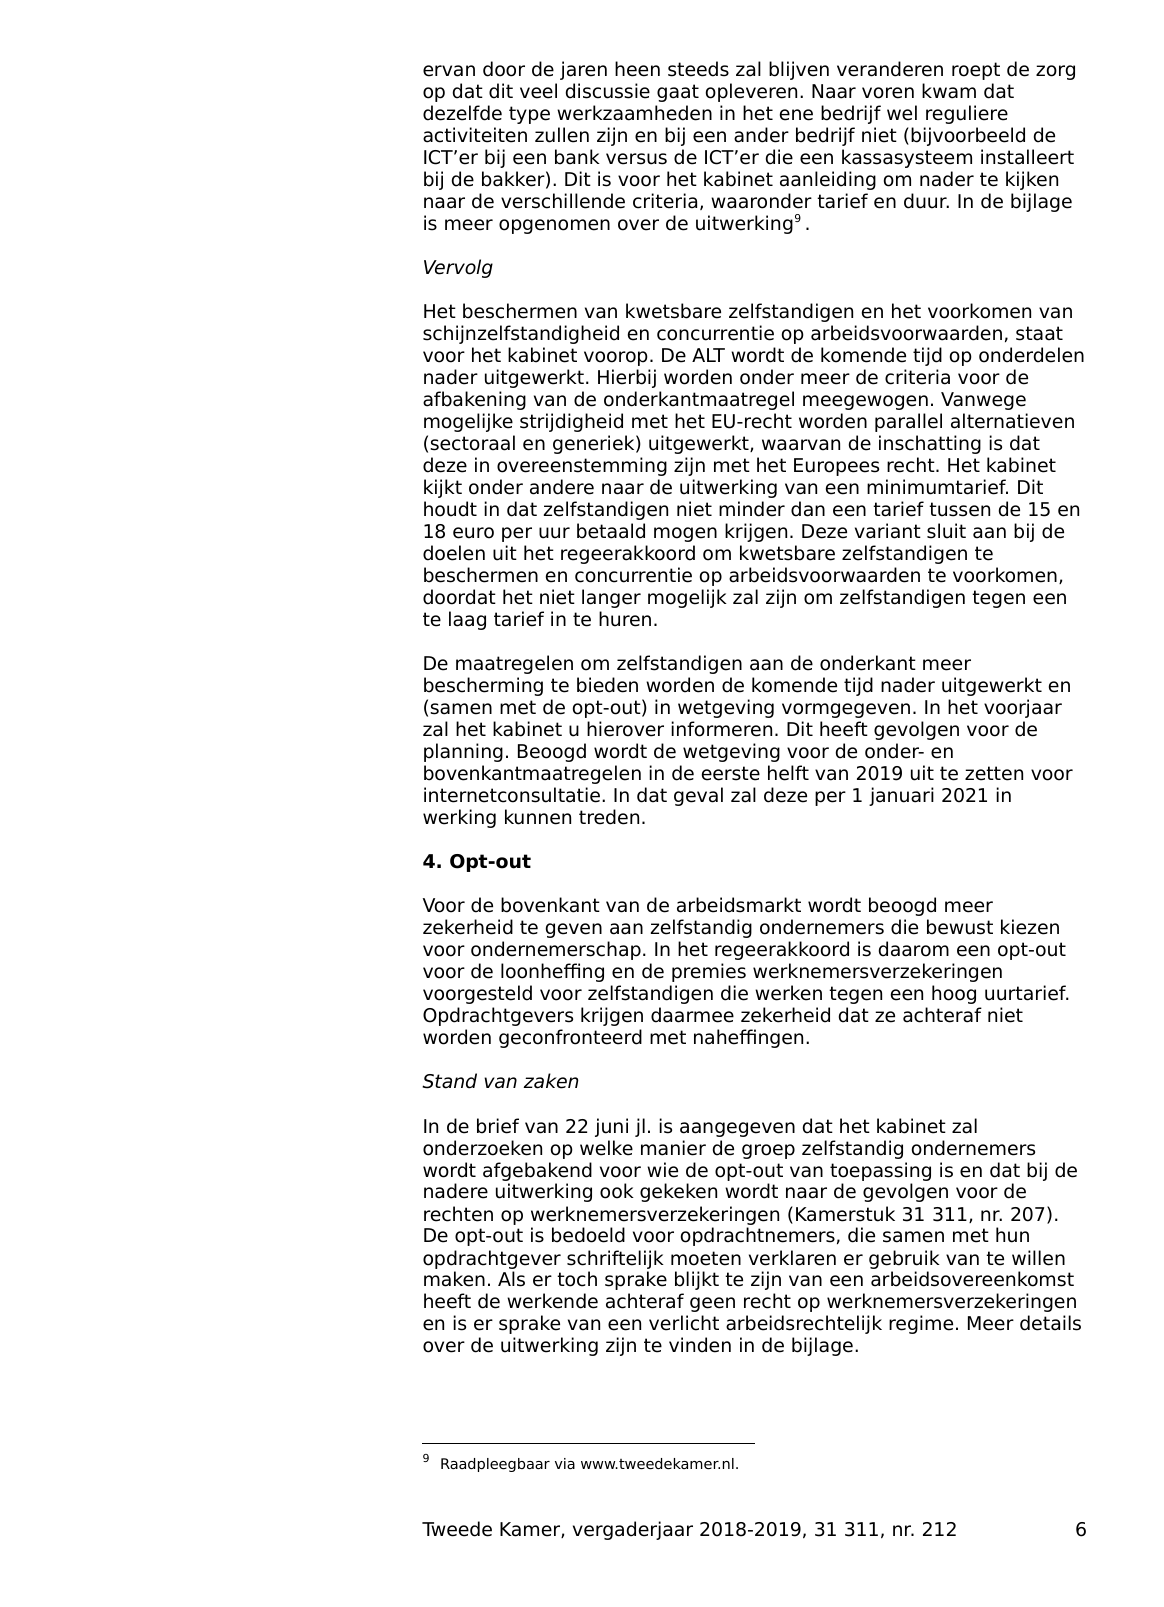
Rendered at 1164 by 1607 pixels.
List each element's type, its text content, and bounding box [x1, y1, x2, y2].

text In de brief van 22 juni jl. is aangegeven dat het kabinet zal onderzoeken op welke manier de groep zelfstandig ondernemers wordt afgebakend voor wie de opt-out van toepassing is en dat bij de nadere uitwerking ook gekeken wordt naar de gevolgen voor de rechten op werknemersverzekeringen (Kamerstuk 31 311, nr. 207). De opt-out is bedoeld voor opdrachtnemers, die samen met hun opdrachtgever schriftelijk moeten verklaren er gebruik van te willen maken. Als er toch sprake blijkt te zijn van een arbeidsovereenkomst heeft de werkende achteraf geen recht op werknemersverzekeringen en is er sprake van een verlicht arbeidsrechtelijk regime. Meer details over de uitwerking zijn te vinden in de bijlage. [422, 1116, 1087, 1357]
text Het beschermen van kwetsbare zelfstandigen en het voorkomen van schijnzelfstandigheid en concurrentie op arbeidsvoorwaarden, staat voor het kabinet voorop. De ALT wordt de komende tijd op onderdelen nader uitgewerkt. Hierbij worden onder meer de criteria voor de afbakening van de onderkantmaatregel meegewogen. Vanwege mogelijke strijdigheid met het EU-recht worden parallel alternatieven (sectoraal en generiek) uitgewerkt, waarvan de inschatting is dat deze in overeenstemming zijn met het Europees recht. Het kabinet kijkt onder andere naar de uitwerking van een minimumtarief. Dit houdt in dat zelfstandigen niet minder dan een tarief tussen de 15 en 18 euro per uur betaald mogen krijgen. Deze variant sluit aan bij de doelen uit het regeerakkoord om kwetsbare zelfstandigen te beschermen en concurrentie op arbeidsvoorwaarden te voorkomen, doordat het niet langer mogelijk zal zijn om zelfstandigen tegen een te laag tarief in te huren. [422, 301, 1087, 631]
subtitle Stand van zaken [422, 1071, 1087, 1093]
text Raadpleegbaar via www.tweedekamer.nl. [422, 1452, 1087, 1474]
subtitle Vervolg [422, 257, 1087, 279]
text ervan door de jaren heen steeds zal blijven veranderen roept de zorg op dat dit veel discussie gaat opleveren. Naar voren kwam dat dezelfde type werkzaamheden in het ene bedrijf wel reguliere activiteiten zullen zijn en bij een ander bedrijf niet (bijvoorbeeld de ICT’er bij een bank versus de ICT’er die een kassasysteem installeert bij de bakker). Dit is voor het kabinet aanleiding om nader te kijken naar de verschillende criteria, waaronder tarief en duur. In de bijlage is meer opgenomen over de uitwerking. [422, 59, 1087, 235]
text Voor de bovenkant van de arbeidsmarkt wordt beoogd meer zekerheid te geven aan zelfstandig ondernemers die bewust kiezen voor ondernemerschap. In het regeerakkoord is daarom een opt-out voor de loonheffing en de premies werknemersverzekeringen voorgesteld voor zelfstandigen die werken tegen een hoog uurtarief. Opdrachtgevers krijgen daarmee zekerheid dat ze achteraf niet worden geconfronteerd met naheffingen. [422, 895, 1087, 1049]
text De maatregelen om zelfstandigen aan de onderkant meer bescherming te bieden worden de komende tijd nader uitgewerkt en (samen met de opt-out) in wetgeving vormgegeven. In het voorjaar zal het kabinet u hierover informeren. Dit heeft gevolgen voor de planning. Beoogd wordt de wetgeving voor de onder- en bovenkantmaatregelen in de eerste helft van 2019 uit te zetten voor internetconsultatie. In dat geval zal deze per 1 januari 2021 in werking kunnen treden. [422, 653, 1087, 829]
subtitle 4. Opt-out [422, 851, 1087, 873]
